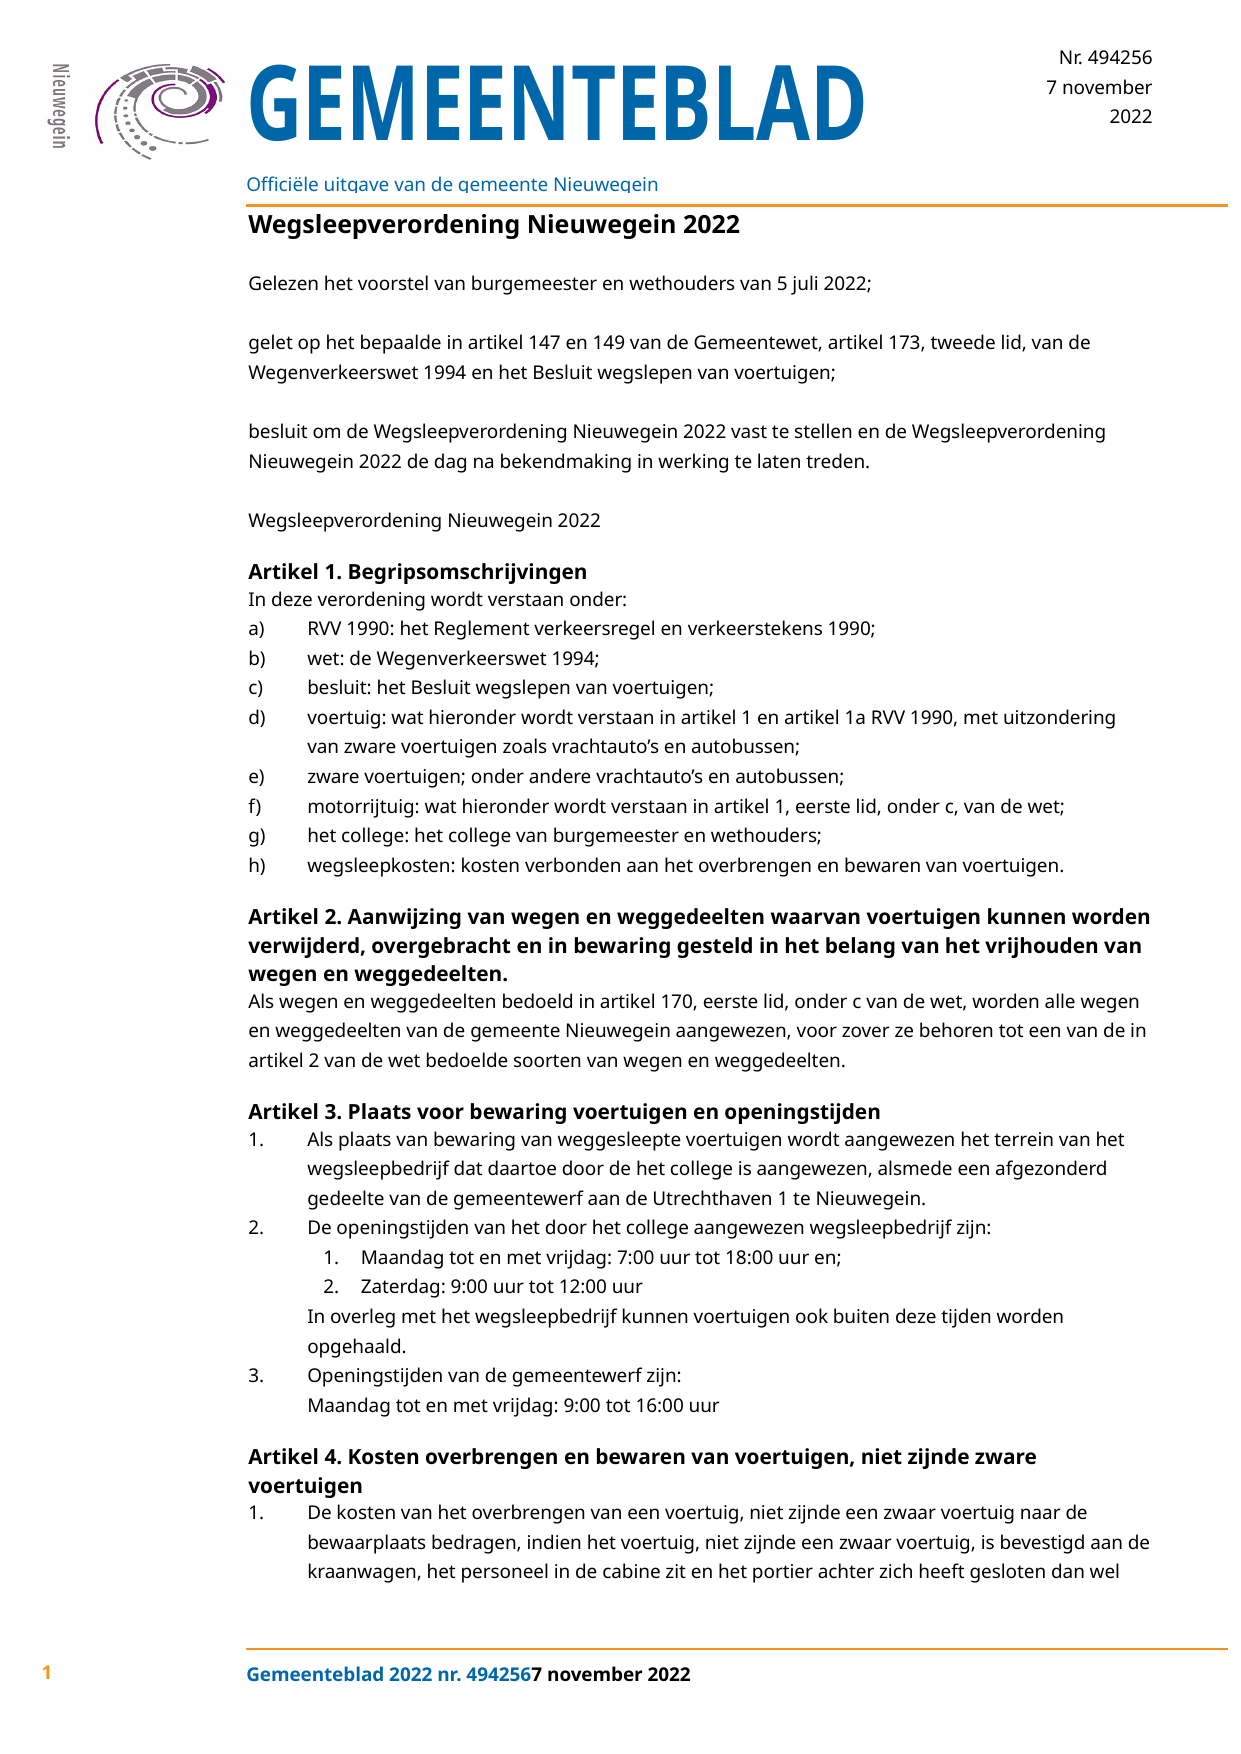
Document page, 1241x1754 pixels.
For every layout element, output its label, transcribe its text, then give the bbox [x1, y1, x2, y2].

list Maandag tot en met vrijdag: 7:00 uur tot 18:00 uur en; [323, 1244, 1152, 1270]
text Artikel 1. Begripsomschrijvingen [248, 557, 1152, 586]
text Artikel 4. Kosten overbrengen en bewaren van voertuigen, niet zijnde zware voertuigen [248, 1442, 1152, 1499]
list De kosten van het overbrengen van een voertuig, niet zijnde een zwaar voertuig naar de bewaarplaats bedragen, indien het voertuig, niet zijnde een zwaar voertuig, is bevestigd aan de kraanwagen, het personeel in de cabine zit en het portier achter zich heeft gesloten dan wel [248, 1499, 1152, 1584]
picture [41, 47, 231, 172]
text Wegsleepverordening Nieuwegein 2022 [248, 507, 1152, 533]
list Zaterdag: 9:00 uur tot 12:00 uur [323, 1274, 1152, 1299]
list wegsleepkosten: kosten verbonden aan het overbrengen en bewaren van voertuigen. [248, 852, 1152, 878]
list motorrijtuig: wat hieronder wordt verstaan in artikel 1, eerste lid, onder c, van de wet; [248, 793, 1152, 819]
text Artikel 2. Aanwijzing van wegen en weggedeelten waarvan voertuigen kunnen worden verwijderd, overgebracht en in bewaring gesteld in het belang van het vrijhouden van wegen en weggedeelten. [248, 902, 1152, 988]
text In deze verordening wordt verstaan onder: [248, 586, 1152, 612]
text besluit om de Wegsleepverordening Nieuwegein 2022 vast te stellen en de Wegsleepverordening Nieuwegein 2022 de dag na bekendmaking in werking te laten treden. [248, 418, 1152, 473]
list In overleg met het wegsleepbedrijf kunnen voertuigen ook buiten deze tijden worden opgehaald. [248, 1303, 1152, 1359]
text Als wegen en weggedeelten bedoeld in artikel 170, eerste lid, onder c van de wet, worden alle wegen en weggedeelten van de gemeente Nieuwegein aangewezen, voor zover ze behoren tot een van de in artikel 2 van de wet bedoelde soorten van wegen en weggedeelten. [248, 988, 1152, 1073]
list zware voertuigen; onder andere vrachtauto’s en autobussen; [248, 763, 1152, 789]
text Wegsleepverordening Nieuwegein 2022 [248, 207, 1152, 241]
list RVV 1990: het Reglement verkeersregel en verkeerstekens 1990; [248, 615, 1152, 641]
list voertuig: wat hieronder wordt verstaan in artikel 1 en artikel 1a RVV 1990, met uitzondering van zware voertuigen zoals vrachtauto’s en autobussen; [248, 704, 1152, 759]
text gelet op het bepaalde in artikel 147 en 149 van de Gemeentewet, artikel 173, tweede lid, van de Wegenverkeerswet 1994 en het Besluit wegslepen van voertuigen; [248, 329, 1152, 385]
text Gelezen het voorstel van burgemeester en wethouders van 5 juli 2022; [248, 270, 1152, 296]
list De openingstijden van het door het college aangewezen wegsleepbedrijf zijn: [248, 1214, 1152, 1240]
list het college: het college van burgemeester en wethouders; [248, 822, 1152, 848]
list Maandag tot en met vrijdag: 9:00 tot 16:00 uur [248, 1392, 1152, 1418]
list wet: de Wegenverkeerswet 1994; [248, 645, 1152, 671]
list Openingstijden van de gemeentewerf zijn: [248, 1362, 1152, 1388]
text Artikel 3. Plaats voor bewaring voertuigen en openingstijden [248, 1097, 1152, 1126]
list besluit: het Besluit wegslepen van voertuigen; [248, 674, 1152, 700]
list Als plaats van bewaring van weggesleepte voertuigen wordt aangewezen het terrein van het wegsleepbedrijf dat daartoe door de het college is aangewezen, alsmede een afgezonderd gedeelte van de gemeentewerf aan de Utrechthaven 1 te Nieuwegein. [248, 1126, 1152, 1211]
